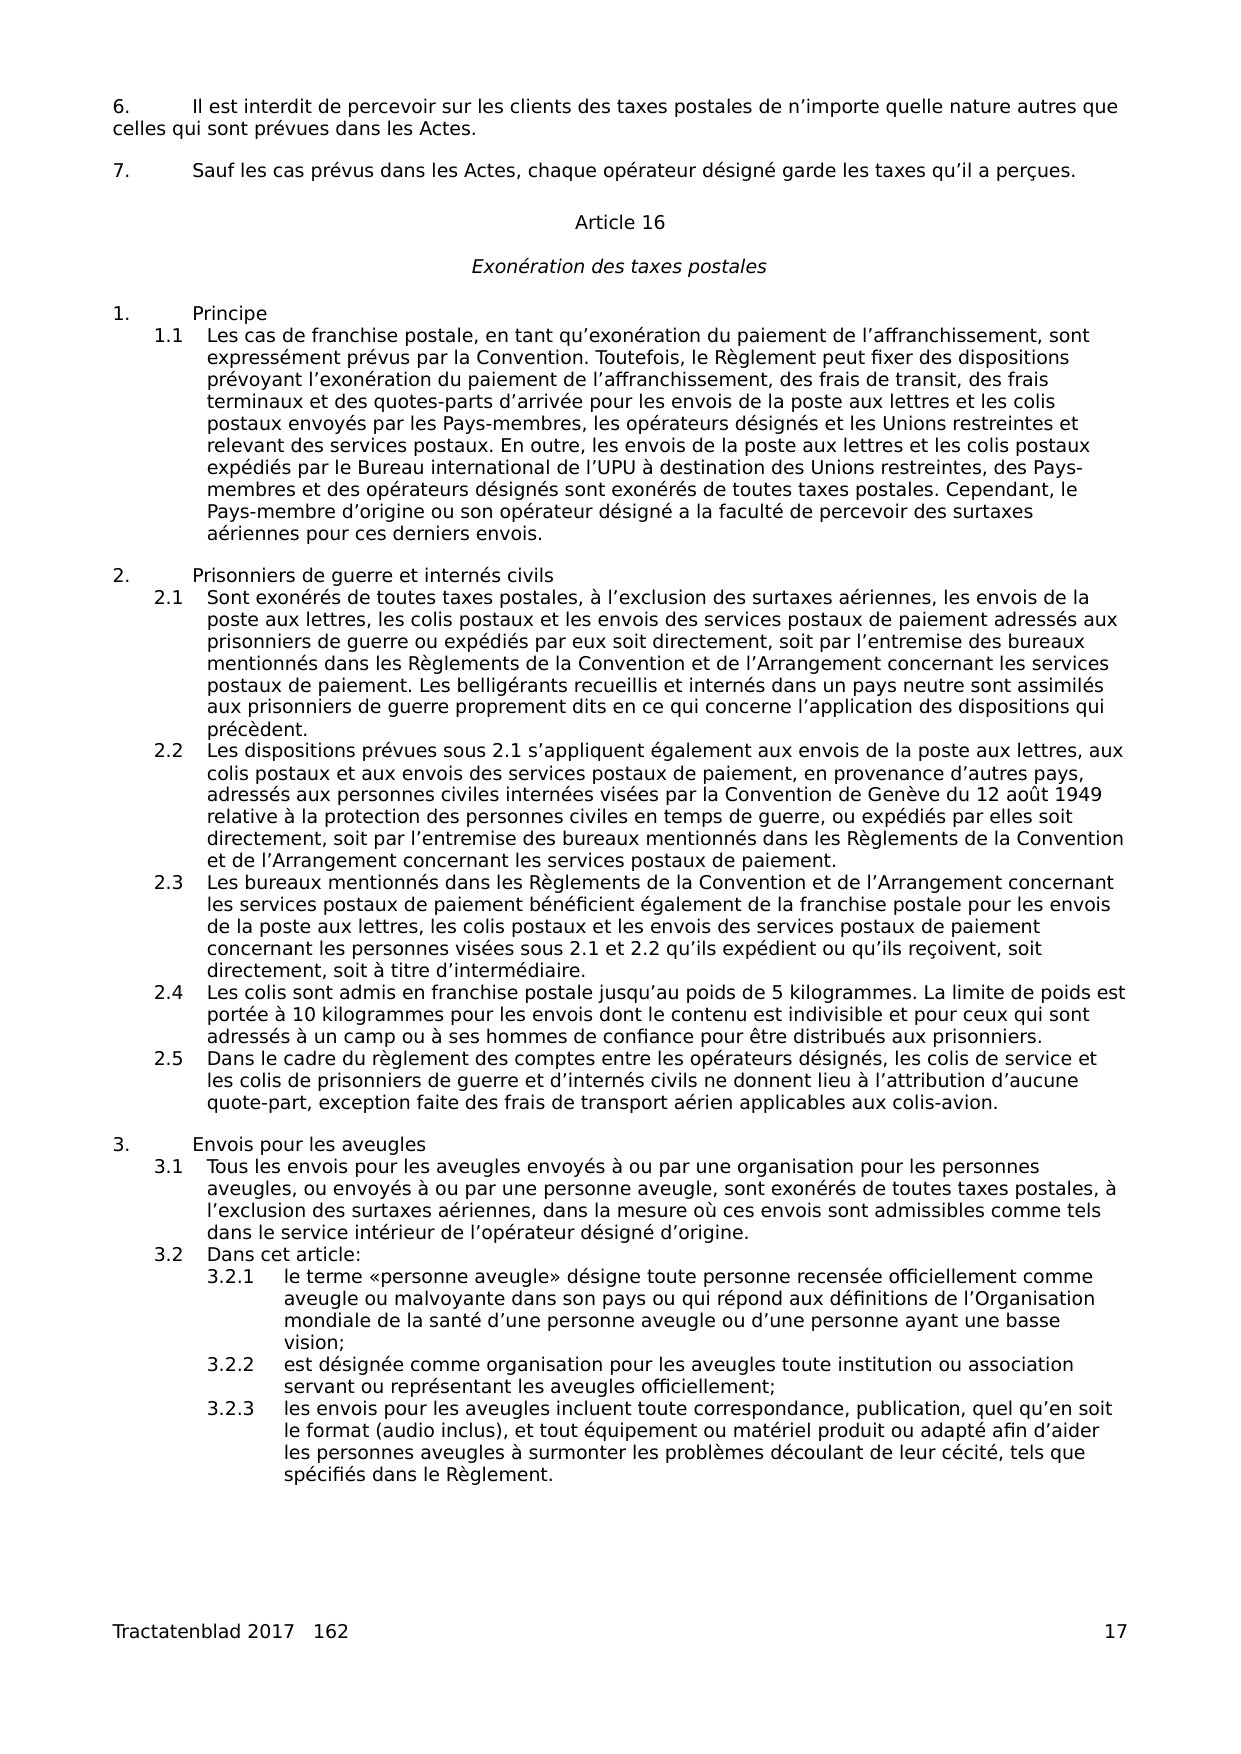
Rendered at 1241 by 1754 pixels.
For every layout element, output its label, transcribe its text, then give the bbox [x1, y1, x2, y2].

text 2. Prisonniers de guerre et internés civils [112, 564, 1128, 587]
text 3.1 Tous les envois pour les aveugles envoyés à ou par une organisation pour les personnes aveugles, ou envoyés à ou par une personne aveugle, sont exonérés de toutes taxes postales, à l’exclusion des surtaxes aériennes, dans la mesure où ces envois sont admissibles comme tels dans le service intérieur de l’opérateur désigné d’origine. [153, 1156, 1128, 1244]
text 2.4 Les colis sont admis en franchise postale jusqu’au poids de 5 kilogrammes. La limite de poids est portée à 10 kilogrammes pour les envois dont le contenu est indivisible et pour ceux qui sont adressés à un camp ou à ses hommes de confiance pour être distribués aux prisonniers. [153, 982, 1128, 1048]
text 3.2.1 le terme «personne aveugle» désigne toute personne recensée officiellement comme aveugle ou malvoyante dans son pays ou qui répond aux définitions de l’Organisation mondiale de la santé d’une personne aveugle ou d’une personne ayant une basse vision; [207, 1266, 1128, 1354]
text 2.5 Dans le cadre du règlement des comptes entre les opérateurs désignés, les colis de service et les colis de prisonniers de guerre et d’internés civils ne donnent lieu à l’attribution d’aucune quote-part, exception faite des frais de transport aérien applicables aux colis-avion. [153, 1048, 1128, 1114]
text 2.1 Sont exonérés de toutes taxes postales, à l’exclusion des surtaxes aériennes, les envois de la poste aux lettres, les colis postaux et les envois des services postaux de paiement adressés aux prisonniers de guerre ou expédiés par eux soit directement, soit par l’entremise des bureaux mentionnés dans les Règlements de la Convention et de l’Arrangement concernant les services postaux de paiement. Les belligérants recueillis et internés dans un pays neutre sont assimilés aux prisonniers de guerre proprement dits en ce qui concerne l’application des dispositions qui précèdent. [153, 587, 1128, 740]
text 6. Il est interdit de percevoir sur les clients des taxes postales de n’importe quelle nature autres que celles qui sont prévues dans les Actes. [112, 96, 1128, 140]
text 3.2.2 est désignée comme organisation pour les aveugles toute institution ou association servant ou représentant les aveugles officiellement; [207, 1354, 1128, 1398]
subtitle Article 16 Exonération des taxes postales [112, 212, 1128, 278]
text 1. Principe [112, 303, 1128, 325]
text 2.3 Les bureaux mentionnés dans les Règlements de la Convention et de l’Arrangement concernant les services postaux de paiement bénéficient également de la franchise postale pour les envois de la poste aux lettres, les colis postaux et les envois des services postaux de paiement concernant les personnes visées sous 2.1 et 2.2 qu’ils expédient ou qu’ils reçoivent, soit directement, soit à titre d’intermédiaire. [153, 872, 1128, 982]
text 7. Sauf les cas prévus dans les Actes, chaque opérateur désigné garde les taxes qu’il a perçues. [112, 160, 1128, 182]
text 3.2.3 les envois pour les aveugles incluent toute correspondance, publication, quel qu’en soit le format (audio inclus), et tout équipement ou matériel produit ou adapté afin d’aider les personnes aveugles à surmonter les problèmes découlant de leur cécité, tels que spécifiés dans le Règlement. [207, 1398, 1128, 1486]
text 1.1 Les cas de franchise postale, en tant qu’exonération du paiement de l’affranchissement, sont expressément prévus par la Convention. Toutefois, le Règlement peut fixer des dispositions prévoyant l’exonération du paiement de l’affranchissement, des frais de transit, des frais terminaux et des quotes-parts d’arrivée pour les envois de la poste aux lettres et les colis postaux envoyés par les Pays-membres, les opérateurs désignés et les Unions restreintes et relevant des services postaux. En outre, les envois de la poste aux lettres et les colis postaux expédiés par le Bureau international de l’UPU à destination des Unions restreintes, des Pays-membres et des opérateurs désignés sont exonérés de toutes taxes postales. Cependant, le Pays-membre d’origine ou son opérateur désigné a la faculté de percevoir des surtaxes aériennes pour ces derniers envois. [153, 325, 1128, 544]
text 3. Envois pour les aveugles [112, 1134, 1128, 1156]
text 2.2 Les dispositions prévues sous 2.1 s’appliquent également aux envois de la poste aux lettres, aux colis postaux et aux envois des services postaux de paiement, en provenance d’autres pays, adressés aux personnes civiles internées visées par la Convention de Genève du 12 août 1949 relative à la protection des personnes civiles en temps de guerre, ou expédiés par elles soit directement, soit par l’entremise des bureaux mentionnés dans les Règlements de la Convention et de l’Arrangement concernant les services postaux de paiement. [153, 740, 1128, 872]
text 3.2 Dans cet article: [153, 1244, 1128, 1266]
